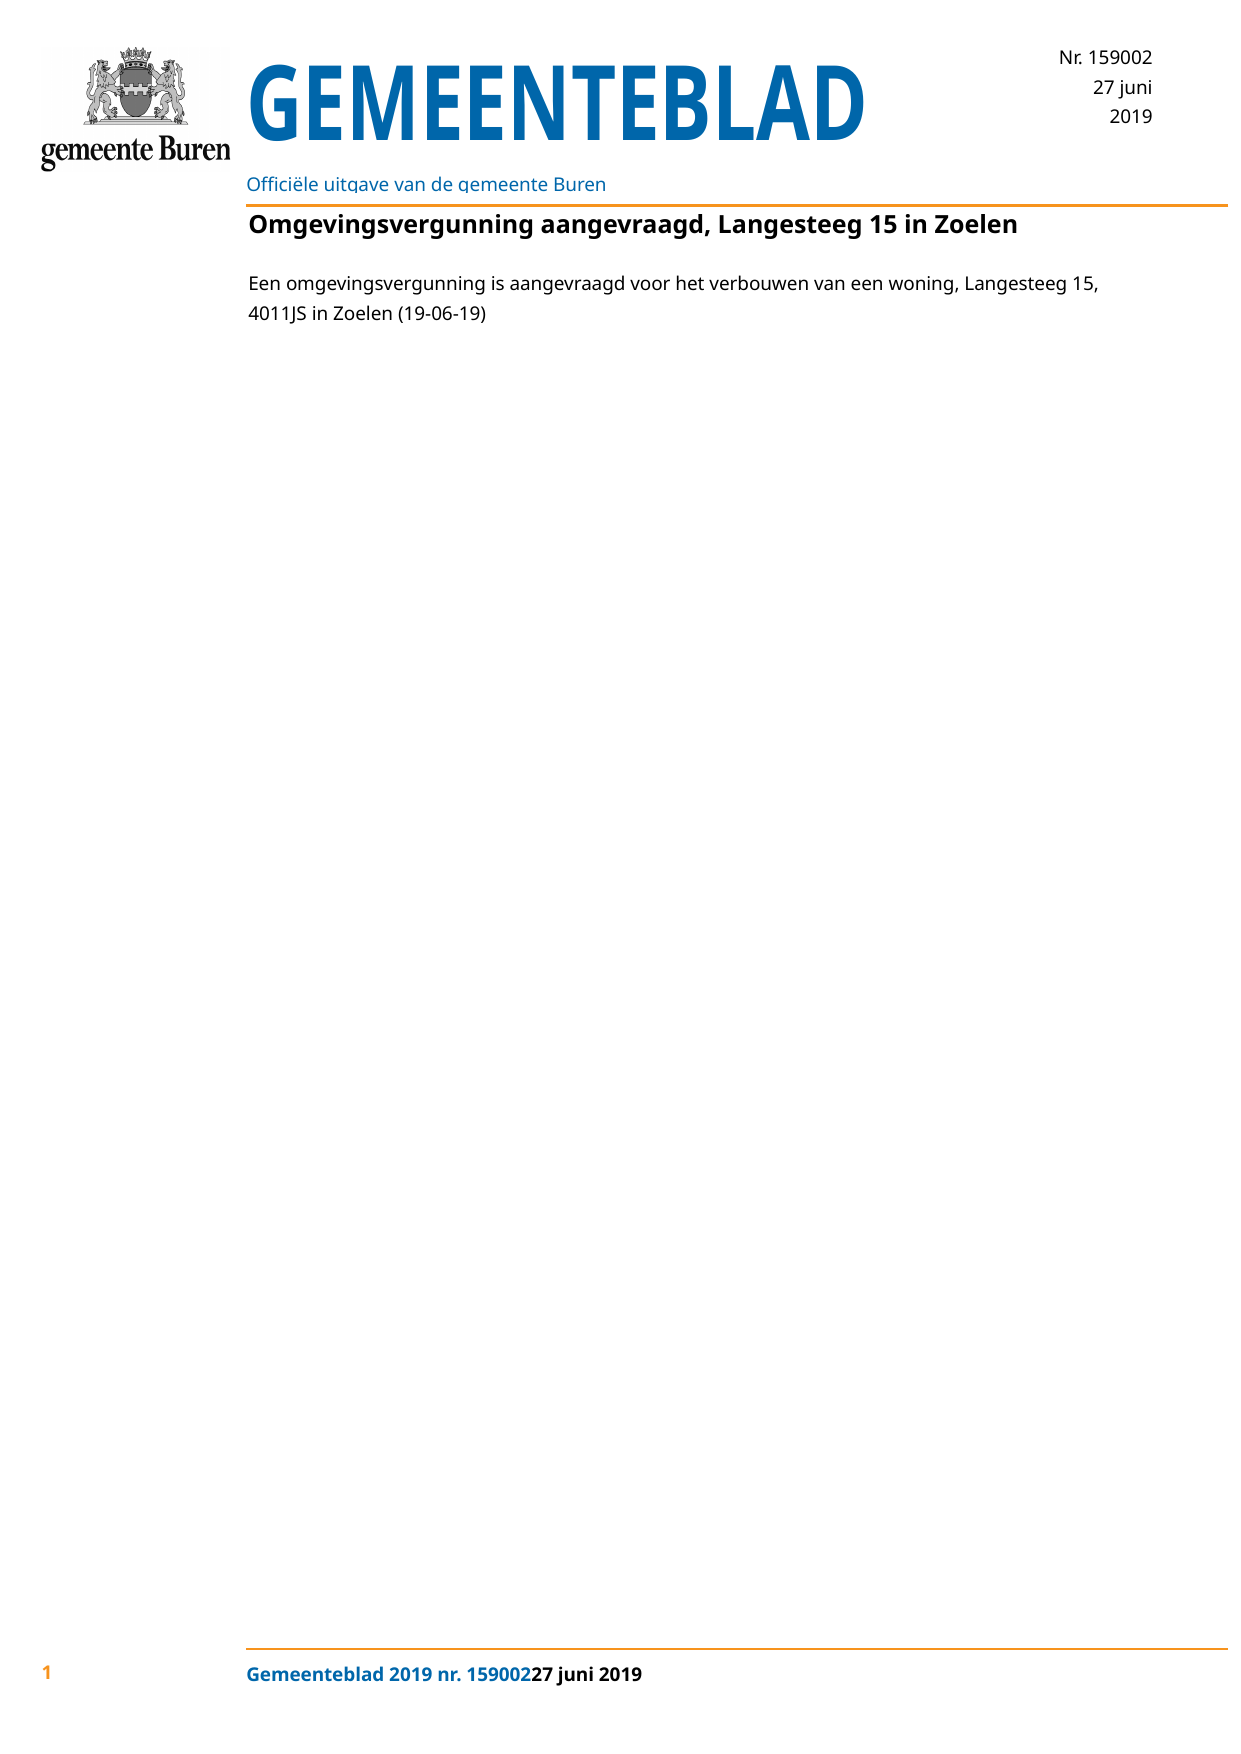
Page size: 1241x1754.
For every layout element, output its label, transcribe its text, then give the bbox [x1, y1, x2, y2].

text Omgevingsvergunning aangevraagd, Langesteeg 15 in Zoelen [248, 207, 1152, 241]
text Een omgevingsvergunning is aangevraagd voor het verbouwen van een woning, Langesteeg 15, 4011JS in Zoelen (19-06-19) [248, 270, 1152, 326]
picture [41, 47, 231, 172]
